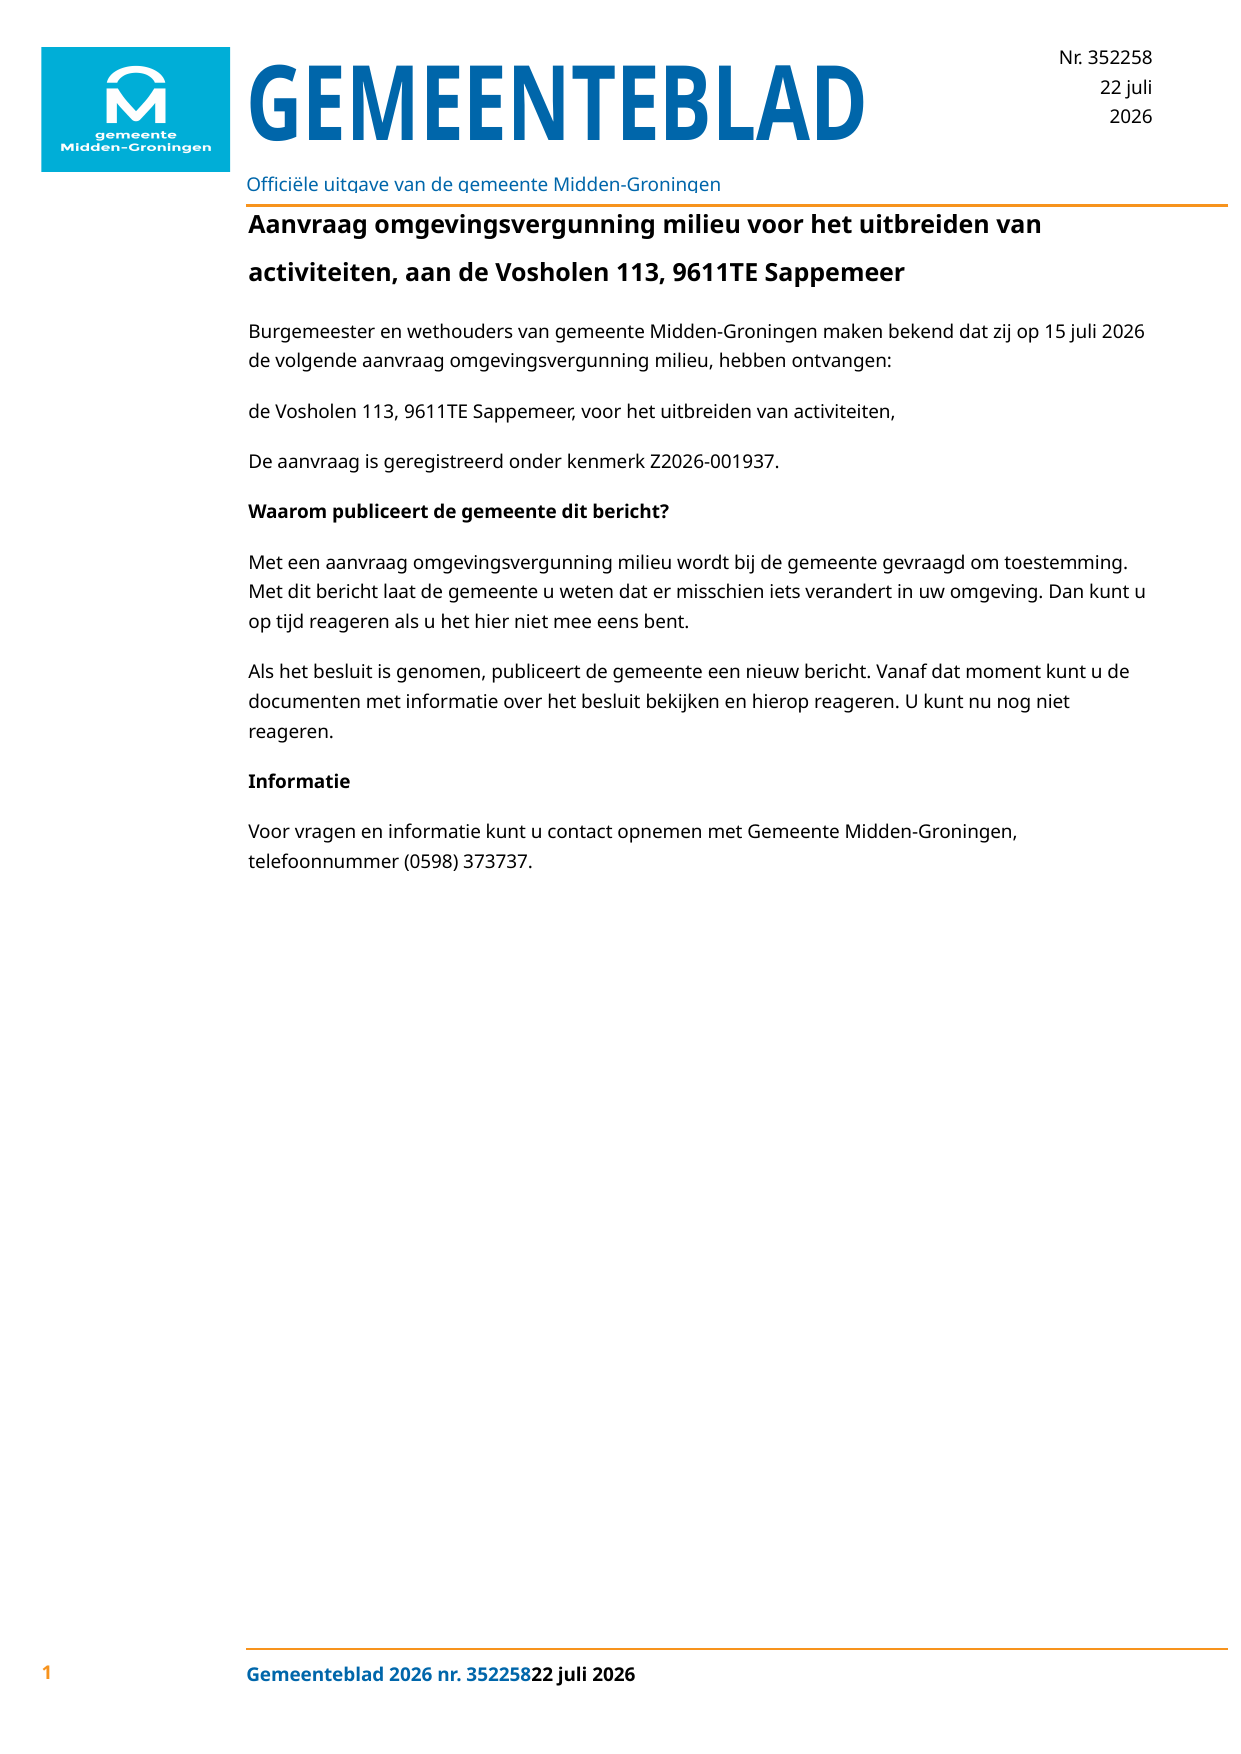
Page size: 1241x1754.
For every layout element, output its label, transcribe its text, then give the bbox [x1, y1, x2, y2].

text De aanvraag is geregistreerd onder kenmerk Z2026-001937. [248, 448, 1152, 474]
text Burgemeester en wethouders van gemeente Midden-Groningen maken bekend dat zij op 15 juli 2026 de volgende aanvraag omgevingsvergunning milieu, hebben ontvangen: [248, 318, 1152, 373]
text Aanvraag omgevingsvergunning milieu voor het uitbreiden van activiteiten, aan de Vosholen 113, 9611TE Sappemeer [248, 207, 1152, 288]
text Voor vragen en informatie kunt u contact opnemen met Gemeente Midden-Groningen, telefoonnummer (0598) 373737. [248, 819, 1152, 874]
text Waarom publiceert de gemeente dit bericht? [248, 499, 1152, 524]
text Informatie [248, 768, 1152, 794]
picture [184, 146, 190, 153]
text Als het besluit is genomen, publiceert de gemeente een nieuw bericht. Vanaf dat moment kunt u de documenten met informatie over het besluit bekijken en hierop reageren. U kunt nu nog niet reageren. [248, 659, 1152, 744]
picture [107, 89, 165, 122]
picture [108, 66, 164, 82]
text de Vosholen 113, 9611TE Sappemeer, voor het uitbreiden van activiteiten, [248, 398, 1152, 424]
text Met een aanvraag omgevingsvergunning milieu wordt bij de gemeente gevraagd om toestemming. Met dit bericht laat de gemeente u weten dat er misschien iets verandert in uw omgeving. Dan kunt u op tijd reageren als u het hier niet mee eens bent. [248, 549, 1152, 634]
